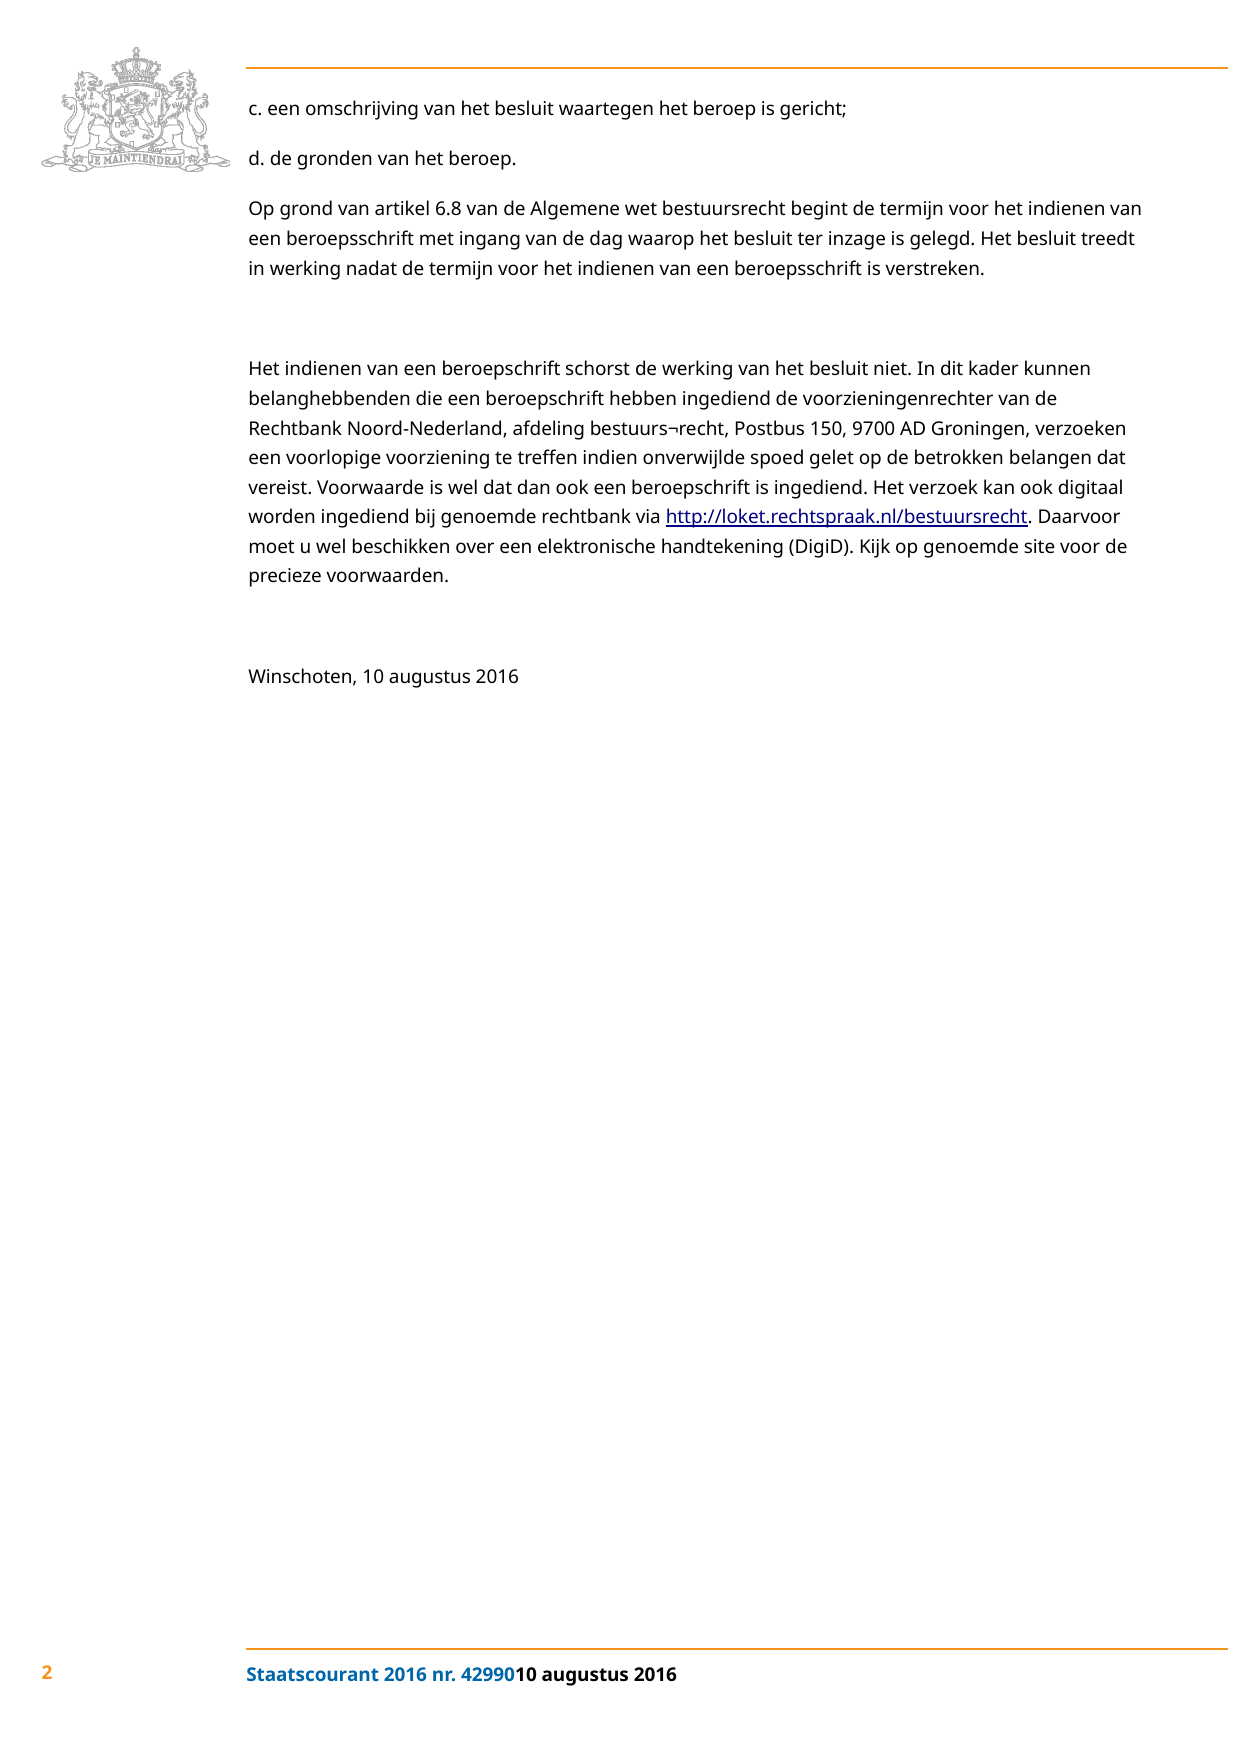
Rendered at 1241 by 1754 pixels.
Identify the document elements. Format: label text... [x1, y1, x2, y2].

text c. een omschrijving van het besluit waartegen het beroep is gericht; [248, 95, 1152, 121]
picture [41, 47, 231, 172]
text Op grond van artikel 6.8 van de Algemene wet bestuursrecht begint de termijn voor het indienen van een beroepsschrift met ingang van de dag waarop het besluit ter inzage is gelegd. Het besluit treedt in werking nadat de termijn voor het indienen van een beroepsschrift is verstreken. [248, 196, 1152, 281]
text Winschoten, 10 augustus 2016 [248, 663, 1152, 689]
text Het indienen van een beroepschrift schorst de werking van het besluit niet. In dit kader kunnen belanghebbenden die een beroepschrift hebben ingediend de voorzieningenrechter van de Rechtbank Noord-Nederland, afdeling bestuurs¬recht, Postbus 150, 9700 AD Groningen, verzoeken een voorlopige voorziening te treffen indien onverwijlde spoed gelet op de betrokken belangen dat vereist. Voorwaarde is wel dat dan ook een beroepschrift is ingediend. Het verzoek kan ook digitaal worden ingediend bij genoemde rechtbank via http://loket.rechtspraak.nl/bestuursrecht. Daarvoor moet u wel beschikken over een elektronische handtekening (DigiD). Kijk op genoemde site voor de precieze voorwaarden. [248, 356, 1152, 588]
text d. de gronden van het beroep. [248, 145, 1152, 171]
